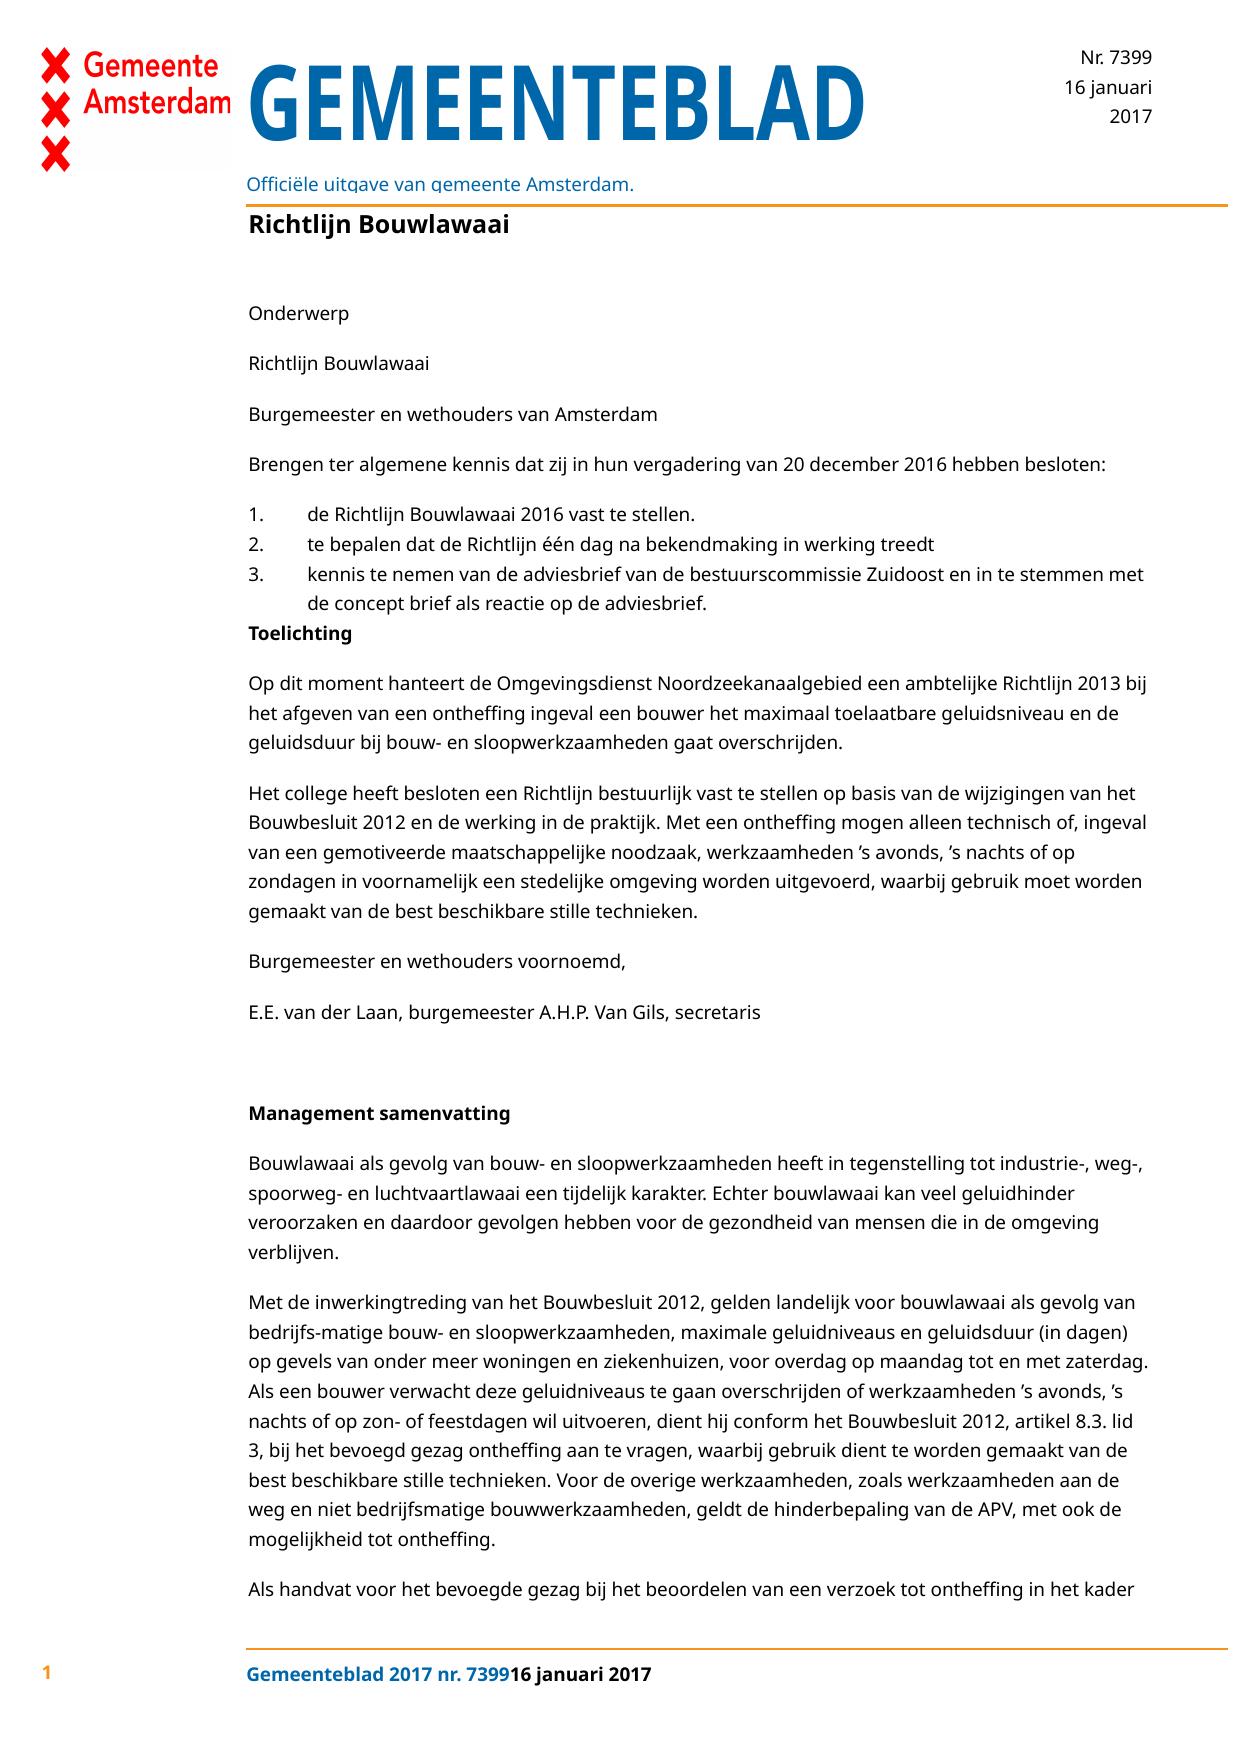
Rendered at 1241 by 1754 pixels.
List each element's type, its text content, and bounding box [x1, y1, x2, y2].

text Bouwlawaai als gevolg van bouw- en sloopwerkzaamheden heeft in tegenstelling tot industrie-, weg-, spoorweg- en luchtvaartlawaai een tijdelijk karakter. Echter bouwlawaai kan veel geluidhinder veroorzaken en daardoor gevolgen hebben voor de gezondheid van mensen die in de omgeving verblijven. [248, 1150, 1152, 1265]
text Burgemeester en wethouders voornoemd, [248, 949, 1152, 974]
text Onderwerp [248, 300, 1152, 326]
list de Richtlijn Bouwlawaai 2016 vast te stellen. [248, 502, 1152, 527]
text Management samenvatting [248, 1100, 1152, 1126]
text E.E. van der Laan, burgemeester A.H.P. Van Gils, secretaris [248, 999, 1152, 1025]
text Op dit moment hanteert de Omgevingsdienst Noordzeekanaalgebied een ambtelijke Richtlijn 2013 bij het afgeven van een ontheffing ingeval een bouwer het maximaal toelaatbare geluidsniveau en de geluidsduur bij bouw- en sloopwerkzaamheden gaat overschrijden. [248, 670, 1152, 755]
text Met de inwerkingtreding van het Bouwbesluit 2012, gelden landelijk voor bouwlawaai als gevolg van bedrijfs-matige bouw- en sloopwerkzaamheden, maximale geluidniveaus en geluidsduur (in dagen) op gevels van onder meer woningen en ziekenhuizen, voor overdag op maandag tot en met zaterdag. Als een bouwer verwacht deze geluidniveaus te gaan overschrijden of werkzaamheden ’s avonds, ’s nachts of op zon- of feestdagen wil uitvoeren, dient hij conform het Bouwbesluit 2012, artikel 8.3. lid 3, bij het bevoegd gezag ontheffing aan te vragen, waarbij gebruik dient te worden gemaakt van de best beschikbare stille technieken. Voor de overige werkzaamheden, zoals werkzaamheden aan de weg en niet bedrijfsmatige bouwwerkzaamheden, geldt de hinderbepaling van de APV, met ook de mogelijkheid tot ontheffing. [248, 1289, 1152, 1552]
text Brengen ter algemene kennis dat zij in hun vergadering van 20 december 2016 hebben besloten: [248, 451, 1152, 477]
text Het college heeft besloten een Richtlijn bestuurlijk vast te stellen op basis van de wijzigingen van het Bouwbesluit 2012 en de werking in de praktijk. Met een ontheffing mogen alleen technisch of, ingeval van een gemotiveerde maatschappelijke noodzaak, werkzaamheden ’s avonds, ’s nachts of op zondagen in voornamelijk een stedelijke omgeving worden uitgevoerd, waarbij gebruik moet worden gemaakt van de best beschikbare stille technieken. [248, 780, 1152, 924]
picture [41, 47, 231, 172]
text Als handvat voor het bevoegde gezag bij het beoordelen van een verzoek tot ontheffing in het kader [248, 1577, 1152, 1602]
text Richtlijn Bouwlawaai [248, 350, 1152, 376]
text Burgemeester en wethouders van Amsterdam [248, 401, 1152, 426]
list te bepalen dat de Richtlijn één dag na bekendmaking in werking treedt [248, 531, 1152, 557]
list kennis te nemen van de adviesbrief van de bestuurscommissie Zuidoost en in te stemmen met de concept brief als reactie op de adviesbrief. [248, 561, 1152, 616]
text Richtlijn Bouwlawaai [248, 207, 1152, 241]
text Toelichting [248, 620, 1152, 646]
